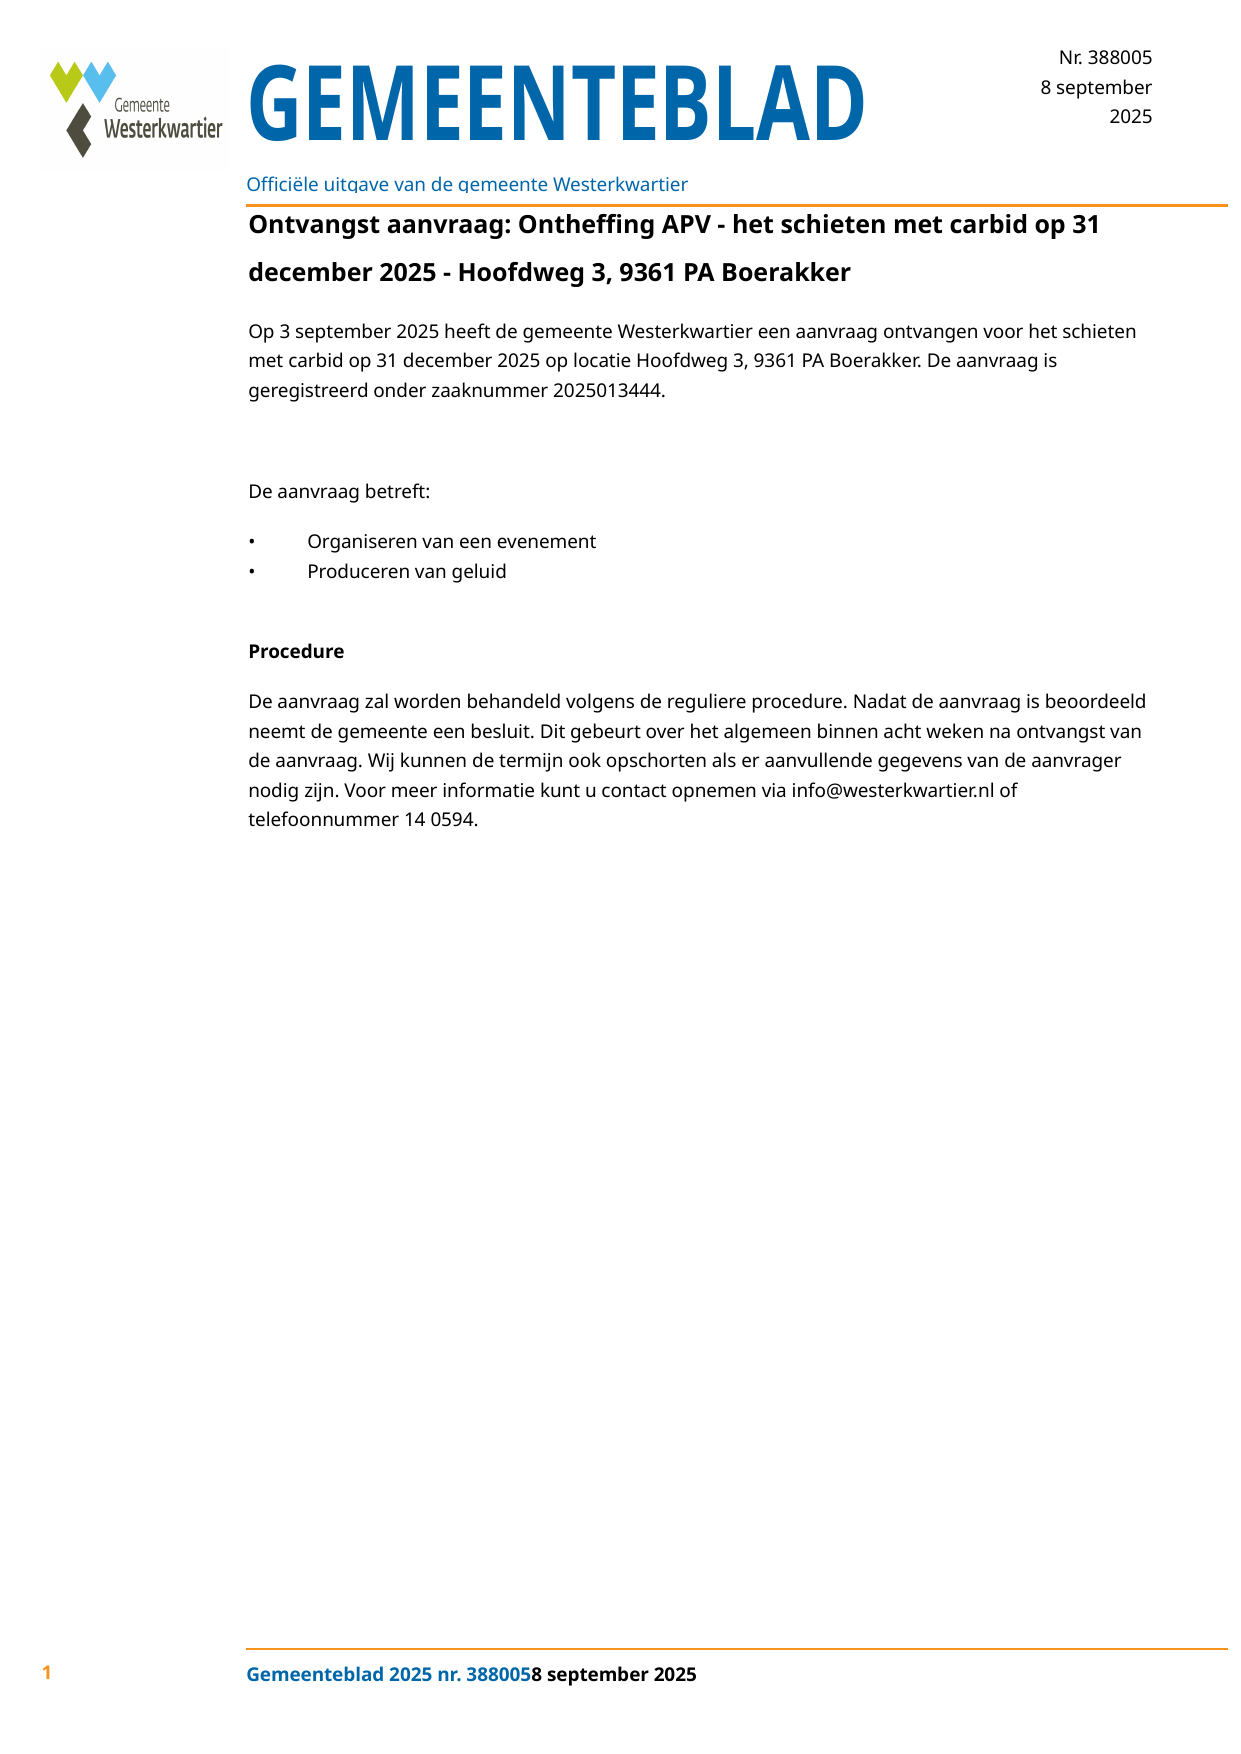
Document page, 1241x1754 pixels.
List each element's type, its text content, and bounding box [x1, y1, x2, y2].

text De aanvraag betreft: [248, 478, 1152, 504]
list Produceren van geluid [248, 558, 1152, 584]
list Organiseren van een evenement [248, 528, 1152, 554]
text De aanvraag zal worden behandeld volgens de reguliere procedure. Nadat de aanvraag is beoordeeld neemt de gemeente een besluit. Dit gebeurt over het algemeen binnen acht weken na ontvangst van de aanvraag. Wij kunnen de termijn ook opschorten als er aanvullende gegevens van de aanvrager nodig zijn. Voor meer informatie kunt u contact opnemen via info@westerkwartier.nl of telefoonnummer 14 0594. [248, 688, 1152, 832]
picture [41, 47, 231, 172]
text Ontvangst aanvraag: Ontheffing APV - het schieten met carbid op 31 december 2025 - Hoofdweg 3, 9361 PA Boerakker [248, 207, 1152, 288]
text Op 3 september 2025 heeft de gemeente Westerkwartier een aanvraag ontvangen voor het schieten met carbid op 31 december 2025 op locatie Hoofdweg 3, 9361 PA Boerakker. De aanvraag is geregistreerd onder zaaknummer 2025013444. [248, 318, 1152, 403]
text Procedure [248, 638, 1152, 664]
